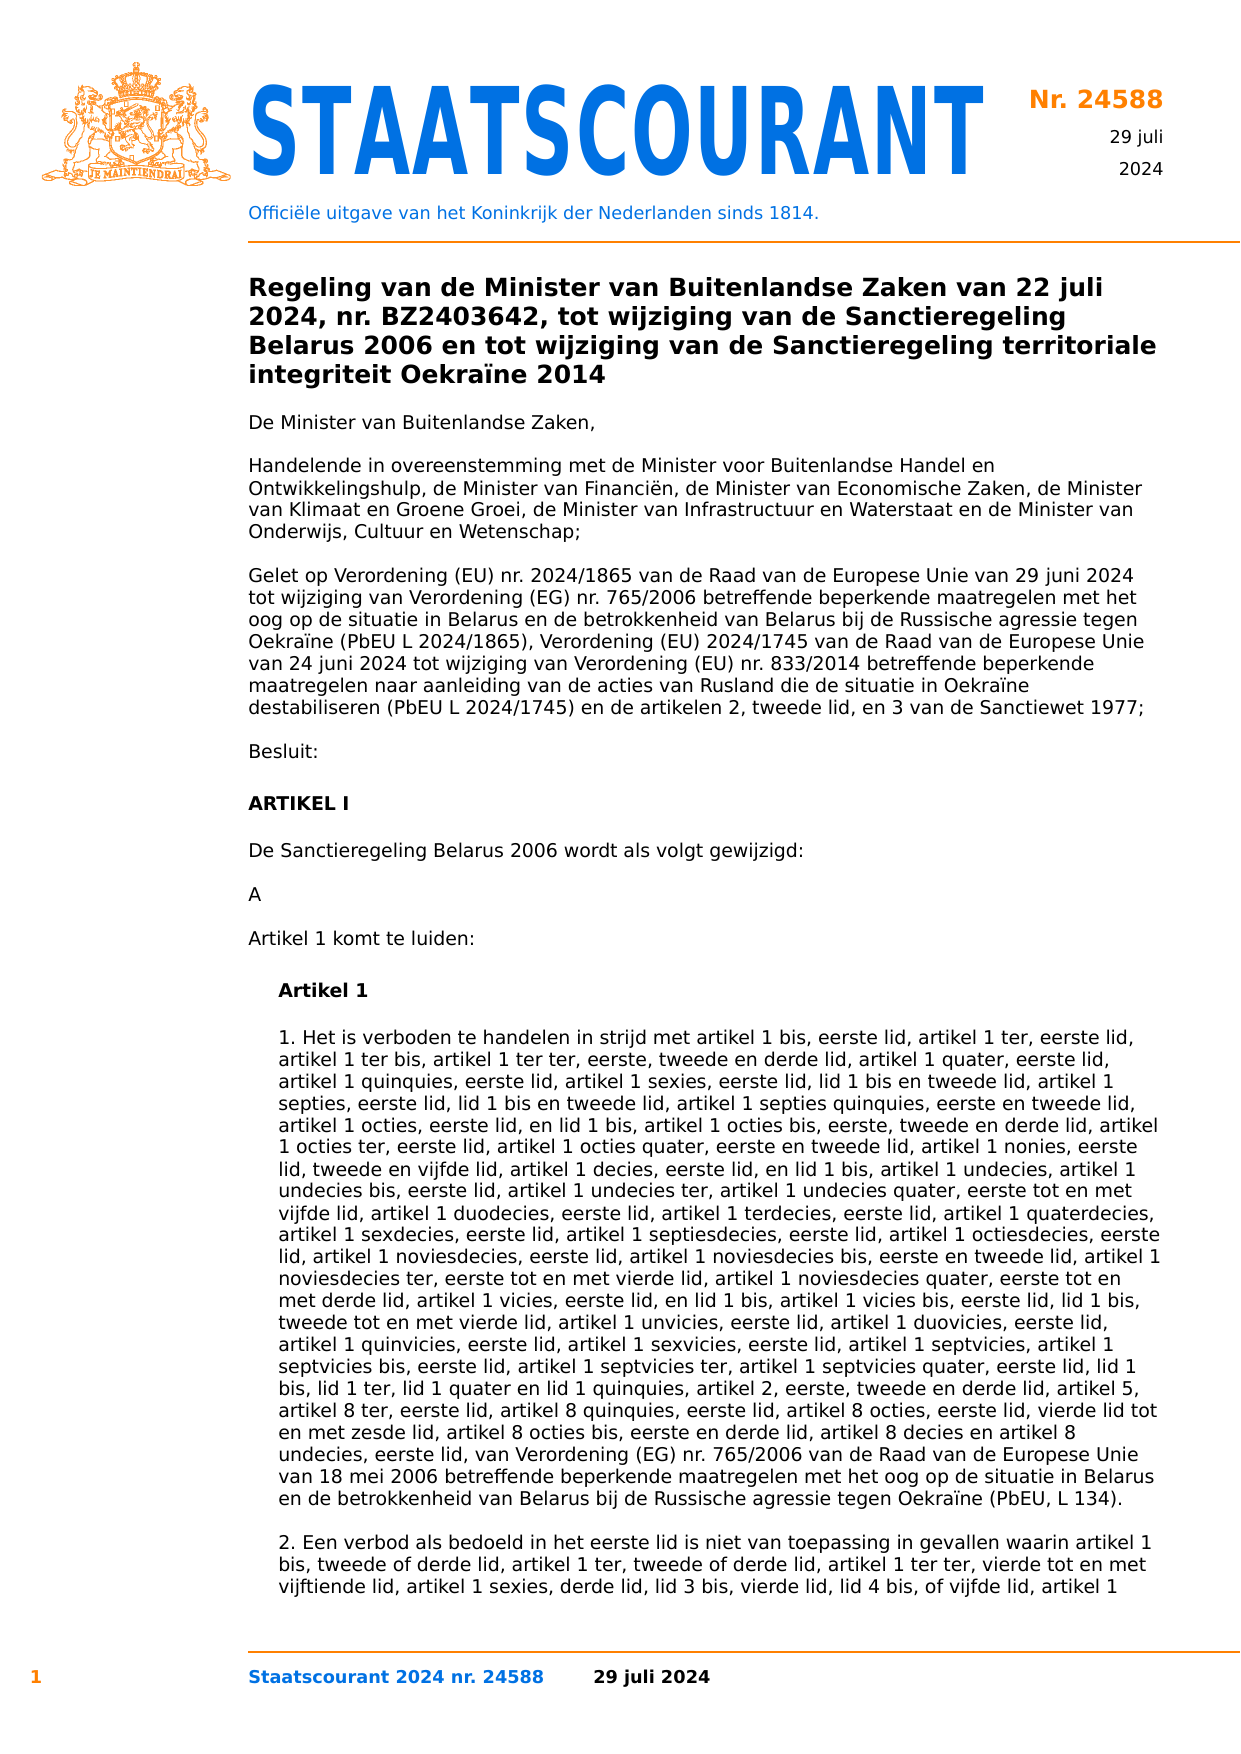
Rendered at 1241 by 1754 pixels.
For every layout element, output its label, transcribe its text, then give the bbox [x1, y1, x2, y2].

text 1. Het is verboden te handelen in strijd met artikel 1 bis, eerste lid, artikel 1 ter, eerste lid, artikel 1 ter bis, artikel 1 ter ter, eerste, tweede en derde lid, artikel 1 quater, eerste lid, artikel 1 quinquies, eerste lid, artikel 1 sexies, eerste lid, lid 1 bis en tweede lid, artikel 1 septies, eerste lid, lid 1 bis en tweede lid, artikel 1 septies quinquies, eerste en tweede lid, artikel 1 octies, eerste lid, en lid 1 bis, artikel 1 octies bis, eerste, tweede en derde lid, artikel 1 octies ter, eerste lid, artikel 1 octies quater, eerste en tweede lid, artikel 1 nonies, eerste lid, tweede en vijfde lid, artikel 1 decies, eerste lid, en lid 1 bis, artikel 1 undecies, artikel 1 undecies bis, eerste lid, artikel 1 undecies ter, artikel 1 undecies quater, eerste tot en met vijfde lid, artikel 1 duodecies, eerste lid, artikel 1 terdecies, eerste lid, artikel 1 quaterdecies, artikel 1 sexdecies, eerste lid, artikel 1 septiesdecies, eerste lid, artikel 1 octiesdecies, eerste lid, artikel 1 noviesdecies, eerste lid, artikel 1 noviesdecies bis, eerste en tweede lid, artikel 1 noviesdecies ter, eerste tot en met vierde lid, artikel 1 noviesdecies quater, eerste tot en met derde lid, artikel 1 vicies, eerste lid, en lid 1 bis, artikel 1 vicies bis, eerste lid, lid 1 bis, tweede tot en met vierde lid, artikel 1 unvicies, eerste lid, artikel 1 duovicies, eerste lid, artikel 1 quinvicies, eerste lid, artikel 1 sexvicies, eerste lid, artikel 1 septvicies, artikel 1 septvicies bis, eerste lid, artikel 1 septvicies ter, artikel 1 septvicies quater, eerste lid, lid 1 bis, lid 1 ter, lid 1 quater en lid 1 quinquies, artikel 2, eerste, tweede en derde lid, artikel 5, artikel 8 ter, eerste lid, artikel 8 quinquies, eerste lid, artikel 8 octies, eerste lid, vierde lid tot en met zesde lid, artikel 8 octies bis, eerste en derde lid, artikel 8 decies en artikel 8 undecies, eerste lid, van Verordening (EG) nr. 765/2006 van de Raad van de Europese Unie van 18 mei 2006 betreffende beperkende maatregelen met het oog op de situatie in Belarus en de betrokkenheid van Belarus bij de Russische agressie tegen Oekraïne (PbEU, L 134). [278, 1027, 1163, 1510]
table_cell 2024 [998, 153, 1240, 203]
table_cell Officiële uitgave van het Koninkrijk der Nederlanden sinds 1814. [248, 203, 1240, 241]
subtitle ARTIKEL I [248, 793, 1163, 815]
text Artikel 1 komt te luiden: [248, 928, 1163, 949]
table_header [25, 62, 248, 241]
table_header STAATSCOURANT [248, 62, 998, 203]
picture [41, 62, 231, 186]
table_cell 29 juli [998, 121, 1240, 153]
table_header Nr. 24588 [998, 62, 1240, 121]
text Handelende in overeenstemming met de Minister voor Buitenlandse Handel en Ontwikkelingshulp, de Minister van Financiën, de Minister van Economische Zaken, de Minister van Klimaat en Groene Groei, de Minister van Infrastructuur en Waterstaat en de Minister van Onderwijs, Cultuur en Wetenschap; [248, 455, 1163, 543]
text De Minister van Buitenlandse Zaken, [248, 412, 1163, 433]
text Besluit: [248, 741, 1163, 763]
subtitle Regeling van de Minister van Buitenlandse Zaken van 22 juli 2024, nr. BZ2403642, tot wijziging van de Sanctieregeling Belarus 2006 en tot wijziging van de Sanctieregeling territoriale integriteit Oekraïne 2014 [248, 273, 1163, 390]
subtitle Artikel 1 [278, 979, 1163, 1002]
text A [248, 884, 1163, 906]
text Gelet op Verordening (EU) nr. 2024/1865 van de Raad van de Europese Unie van 29 juni 2024 tot wijziging van Verordening (EG) nr. 765/2006 betreffende beperkende maatregelen met het oog op de situatie in Belarus en de betrokkenheid van Belarus bij de Russische agressie tegen Oekraïne (PbEU L 2024/1865), Verordening (EU) 2024/1745 van de Raad van de Europese Unie van 24 juni 2024 tot wijziging van Verordening (EU) nr. 833/2014 betreffende beperkende maatregelen naar aanleiding van de acties van Rusland die de situatie in Oekraïne destabiliseren (PbEU L 2024/1745) en de artikelen 2, tweede lid, en 3 van de Sanctiewet 1977; [248, 565, 1163, 719]
text De Sanctieregeling Belarus 2006 wordt als volgt gewijzigd: [248, 840, 1163, 862]
text 2. Een verbod als bedoeld in het eerste lid is niet van toepassing in gevallen waarin artikel 1 bis, tweede of derde lid, artikel 1 ter, tweede of derde lid, artikel 1 ter ter, vierde tot en met vijftiende lid, artikel 1 sexies, derde lid, lid 3 bis, vierde lid, lid 4 bis, of vijfde lid, artikel 1 [278, 1532, 1163, 1598]
